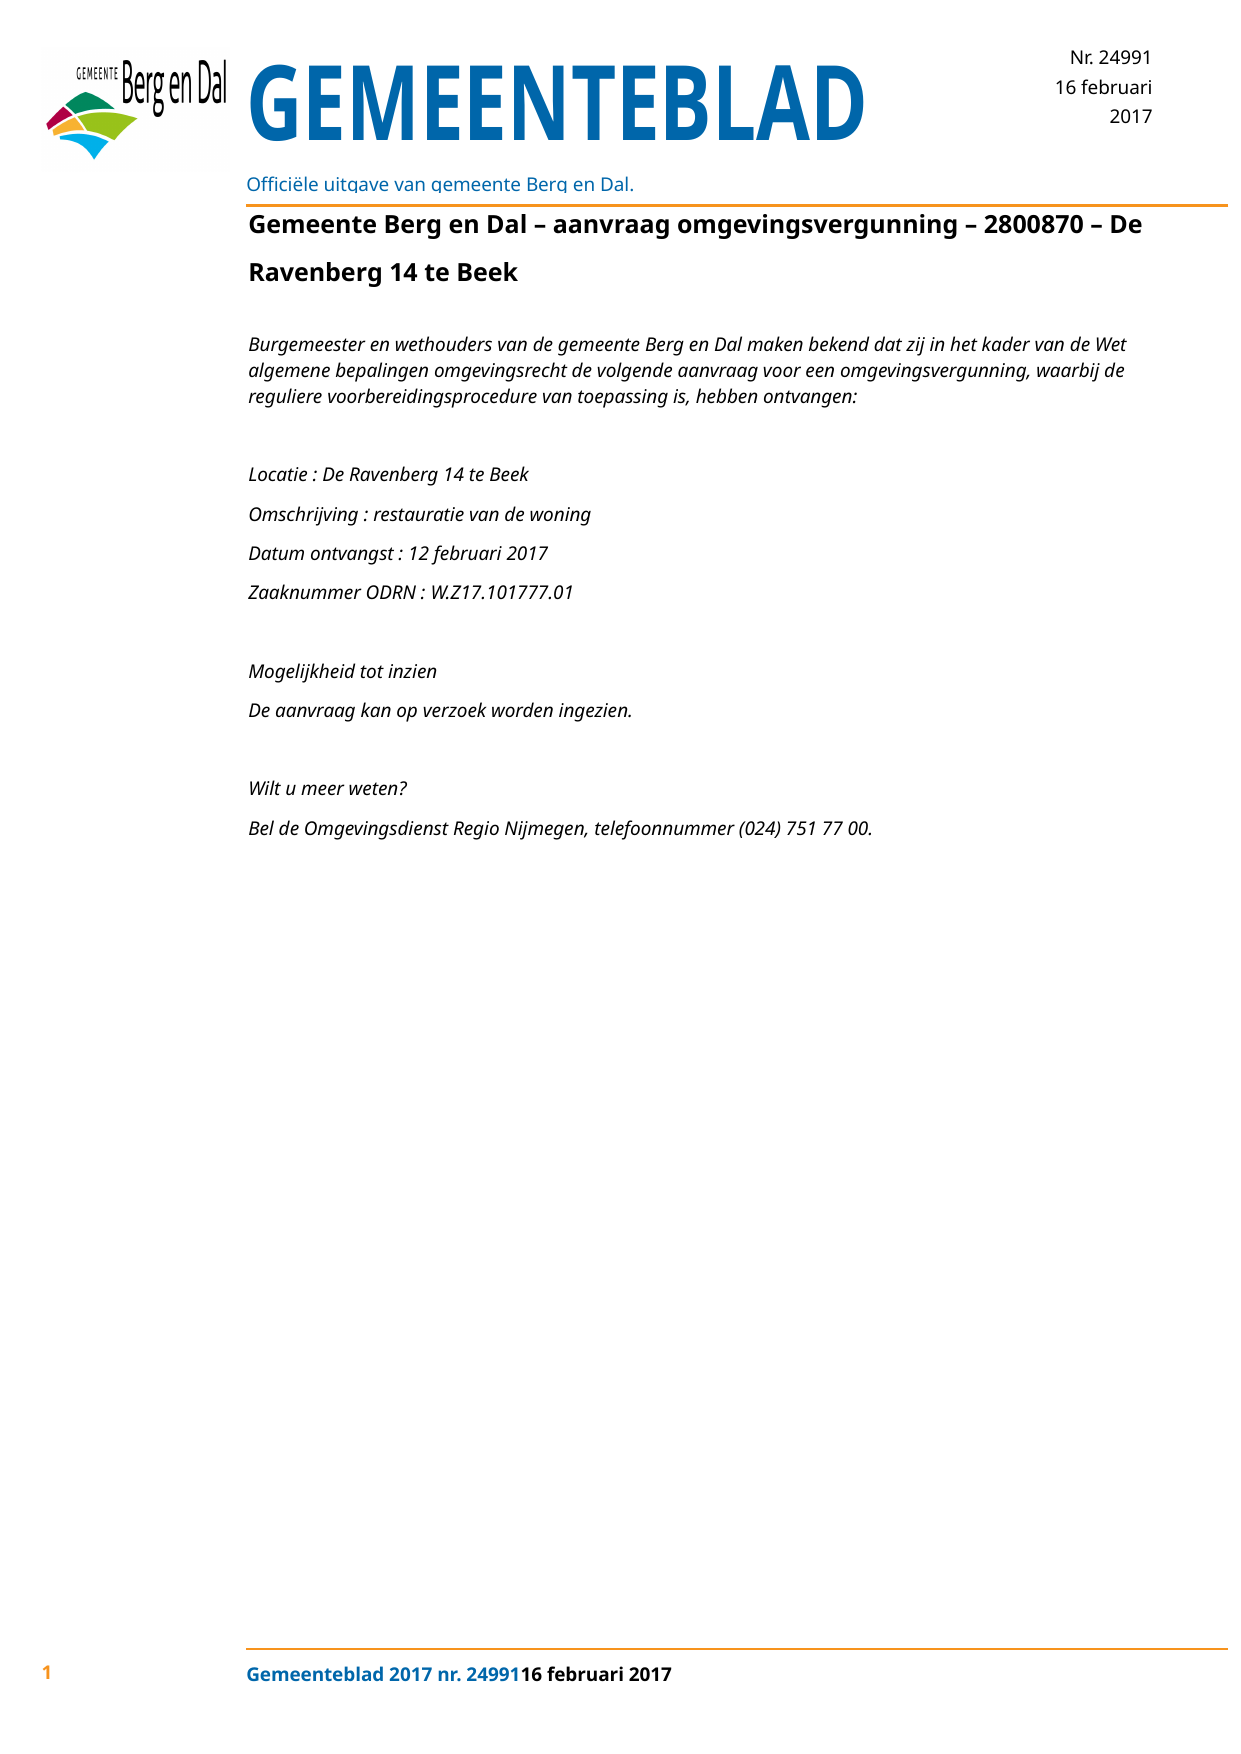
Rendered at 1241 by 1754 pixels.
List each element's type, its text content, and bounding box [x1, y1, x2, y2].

text Burgemeester en wethouders van de gemeente Berg en Dal maken bekend dat zij in het kader van de Wet algemene bepalingen omgevingsrecht de volgende aanvraag voor een omgevingsvergunning, waarbij de reguliere voorbereidingsprocedure van toepassing is, hebben ontvangen: [248, 331, 1152, 409]
text Gemeente Berg en Dal – aanvraag omgevingsvergunning – 2800870 – De Ravenberg 14 te Beek [248, 207, 1152, 288]
text Zaaknummer ODRN : W.Z17.101777.01 [248, 579, 1152, 605]
text De aanvraag kan op verzoek worden ingezien. [248, 697, 1152, 723]
text Omschrijving : restauratie van de woning [248, 501, 1152, 526]
text Mogelijkheid tot inzien [248, 658, 1152, 683]
picture [41, 47, 231, 172]
text Wilt u meer weten? [248, 776, 1152, 801]
text Datum ontvangst : 12 februari 2017 [248, 540, 1152, 566]
text Bel de Omgevingsdienst Regio Nijmegen, telefoonnummer (024) 751 77 00. [248, 815, 1152, 841]
text Locatie : De Ravenberg 14 te Beek [248, 461, 1152, 487]
